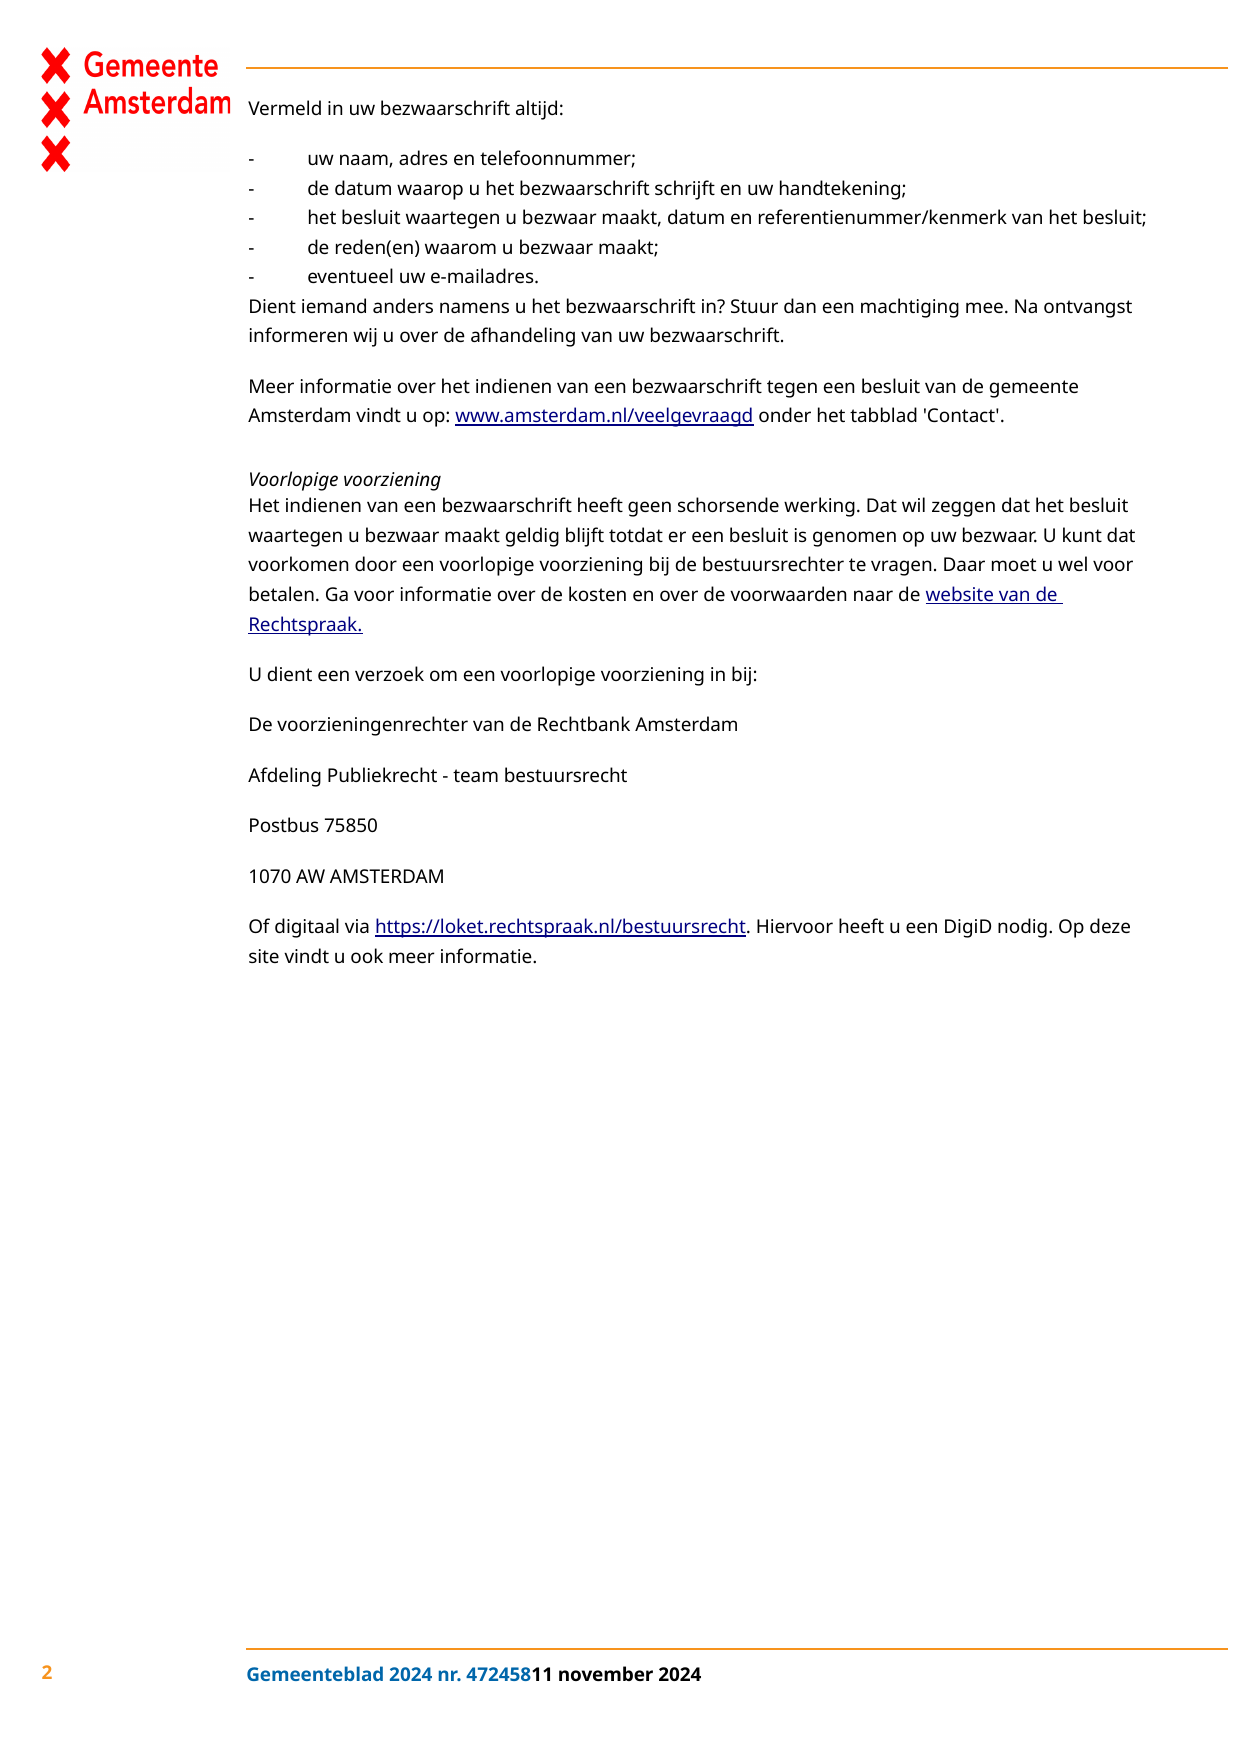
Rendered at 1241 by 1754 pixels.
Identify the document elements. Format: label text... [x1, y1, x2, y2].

list het besluit waartegen u bezwaar maakt, datum en referentienummer/kenmerk van het besluit; [248, 204, 1152, 230]
text De voorzieningenrechter van de Rechtbank Amsterdam [248, 712, 1152, 737]
text Dient iemand anders namens u het bezwaarschrift in? Stuur dan een machtiging mee. Na ontvangst informeren wij u over de afhandeling van uw bezwaarschrift. [248, 293, 1152, 348]
text Postbus 75850 [248, 812, 1152, 838]
text Vermeld in uw bezwaarschrift altijd: [248, 95, 1152, 121]
text Meer informatie over het indienen van een bezwaarschrift tegen een besluit van de gemeente Amsterdam vindt u op: www.amsterdam.nl/veelgevraagd onder het tabblad 'Contact'. [248, 373, 1152, 428]
text Voorlopige voorziening [248, 467, 1152, 492]
list eventueel uw e-mailadres. [248, 263, 1152, 289]
list de reden(en) waarom u bezwaar maakt; [248, 234, 1152, 260]
picture [41, 47, 231, 172]
text 1070 AW AMSTERDAM [248, 863, 1152, 888]
text Of digitaal via https://loket.rechtspraak.nl/bestuursrecht. Hiervoor heeft u een DigiD nodig. Op deze site vindt u ook meer informatie. [248, 913, 1152, 968]
list de datum waarop u het bezwaarschrift schrijft en uw handtekening; [248, 175, 1152, 201]
text U dient een verzoek om een voorlopige voorziening in bij: [248, 661, 1152, 687]
text Afdeling Publiekrecht - team bestuursrecht [248, 762, 1152, 788]
text Het indienen van een bezwaarschrift heeft geen schorsende werking. Dat wil zeggen dat het besluit waartegen u bezwaar maakt geldig blijft totdat er een besluit is genomen op uw bezwaar. U kunt dat voorkomen door een voorlopige voorziening bij de bestuursrechter te vragen. Daar moet u wel voor betalen. Ga voor informatie over de kosten en over de voorwaarden naar de website van de Rechtspraak. [248, 492, 1152, 636]
list uw naam, adres en telefoonnummer; [248, 145, 1152, 171]
